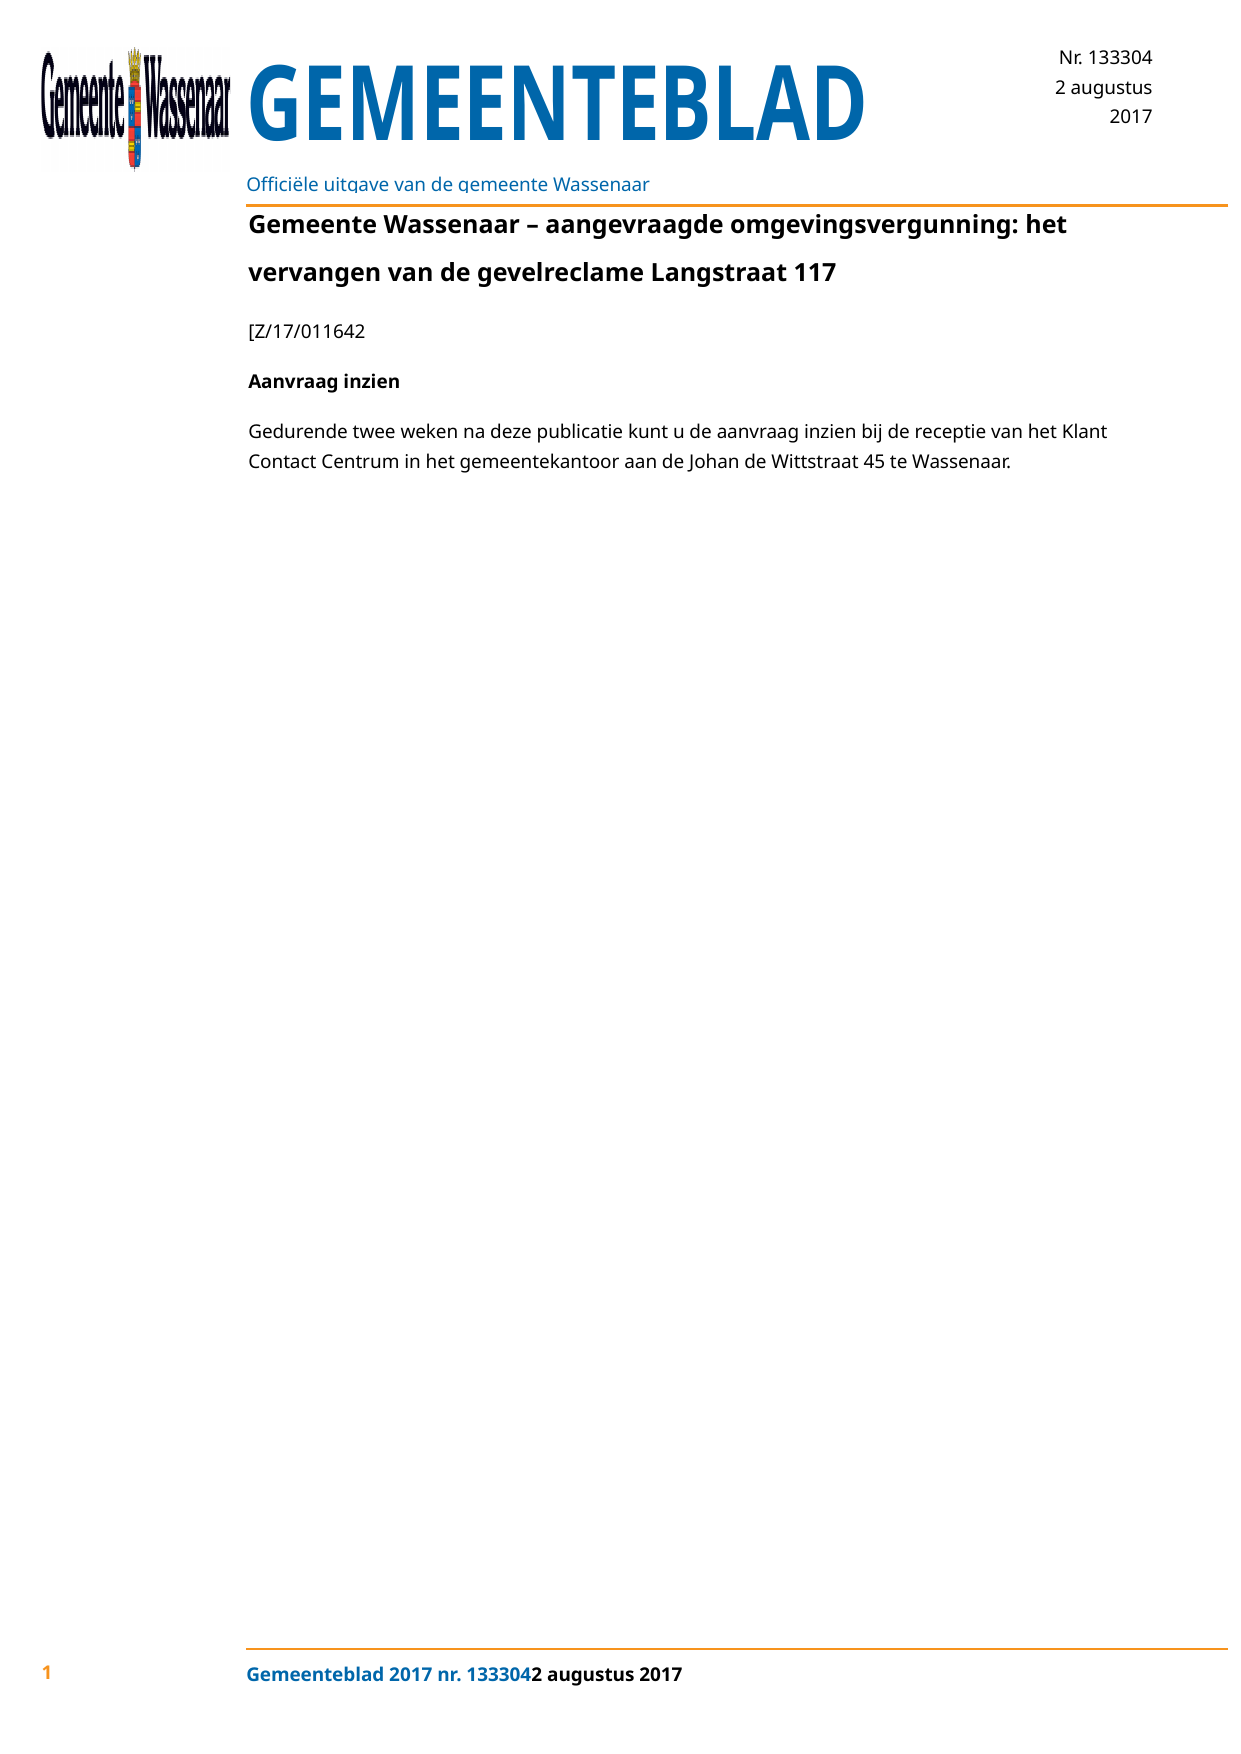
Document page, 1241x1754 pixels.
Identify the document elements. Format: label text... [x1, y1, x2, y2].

text [Z/17/011642 [248, 318, 1152, 344]
picture [41, 47, 231, 172]
text Gemeente Wassenaar – aangevraagde omgevingsvergunning: het vervangen van de gevelreclame Langstraat 117 [248, 207, 1152, 288]
text Aanvraag inzien [248, 368, 1152, 394]
text Gedurende twee weken na deze publicatie kunt u de aanvraag inzien bij de receptie van het Klant Contact Centrum in het gemeentekantoor aan de Johan de Wittstraat 45 te Wassenaar. [248, 419, 1152, 474]
